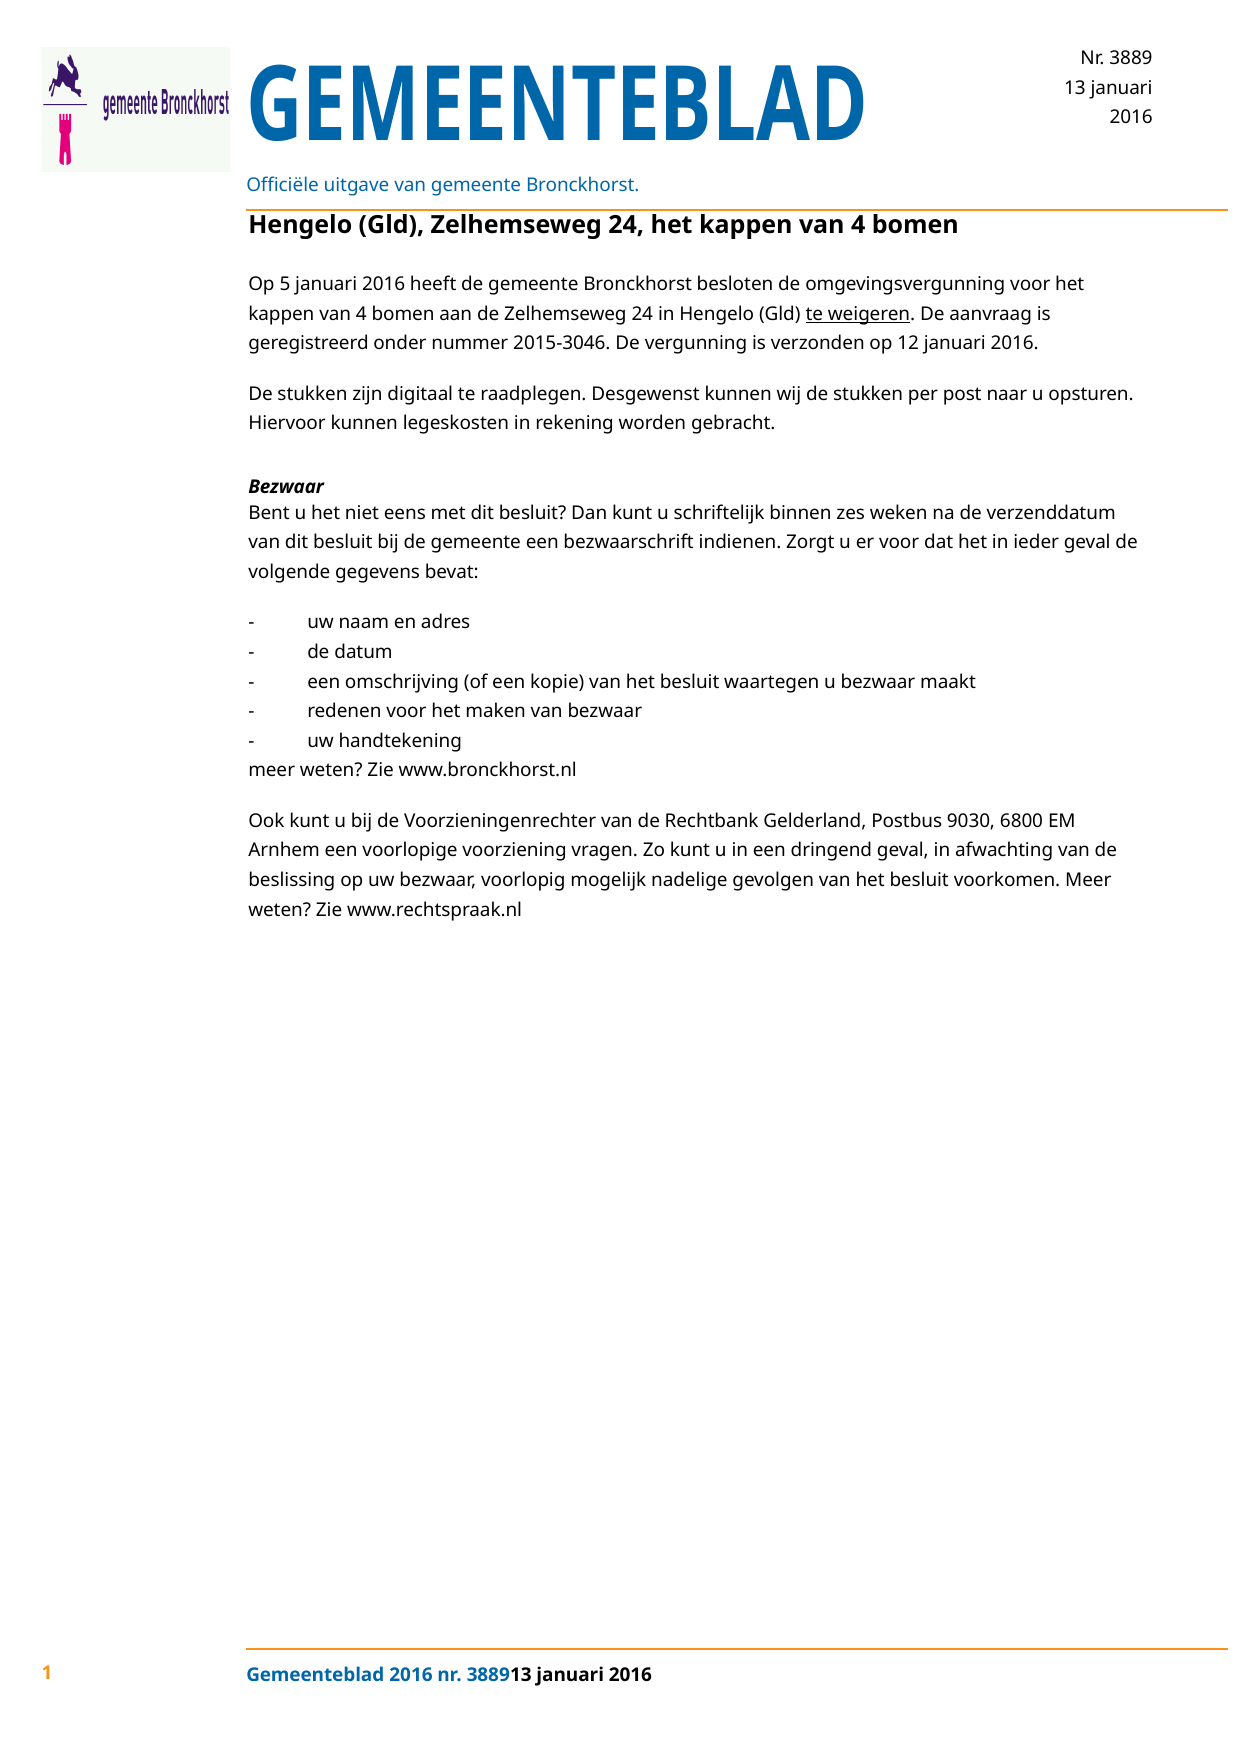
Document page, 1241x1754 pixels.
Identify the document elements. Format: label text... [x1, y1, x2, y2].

text Bezwaar [248, 473, 1152, 499]
text Ook kunt u bij de Voorzieningenrechter van de Rechtbank Gelderland, Postbus 9030, 6800 EM Arnhem een voorlopige voorziening vragen. Zo kunt u in een dringend geval, in afwachting van de beslissing op uw bezwaar, voorlopig mogelijk nadelige gevolgen van het besluit voorkomen. Meer weten? Zie www.rechtspraak.nl [248, 807, 1152, 922]
text meer weten? Zie www.bronckhorst.nl [248, 757, 1152, 782]
list redenen voor het maken van bezwaar [248, 697, 1152, 723]
text Hengelo (Gld), Zelhemseweg 24, het kappen van 4 bomen [248, 211, 1152, 241]
picture [41, 47, 231, 172]
list uw naam en adres [248, 609, 1152, 634]
text De stukken zijn digitaal te raadplegen. Desgewenst kunnen wij de stukken per post naar u opsturen. Hiervoor kunnen legeskosten in rekening worden gebracht. [248, 380, 1152, 435]
list uw handtekening [248, 727, 1152, 753]
list een omschrijving (of een kopie) van het besluit waartegen u bezwaar maakt [248, 668, 1152, 694]
text Op 5 januari 2016 heeft de gemeente Bronckhorst besloten de omgevingsvergunning voor het kappen van 4 bomen aan de Zelhemseweg 24 in Hengelo (Gld) te weigeren. De aanvraag is geregistreerd onder nummer 2015-3046. De vergunning is verzonden op 12 januari 2016. [248, 270, 1152, 355]
list de datum [248, 638, 1152, 664]
text Bent u het niet eens met dit besluit? Dan kunt u schriftelijk binnen zes weken na de verzenddatum van dit besluit bij de gemeente een bezwaarschrift indienen. Zorgt u er voor dat het in ieder geval de volgende gegevens bevat: [248, 499, 1152, 584]
